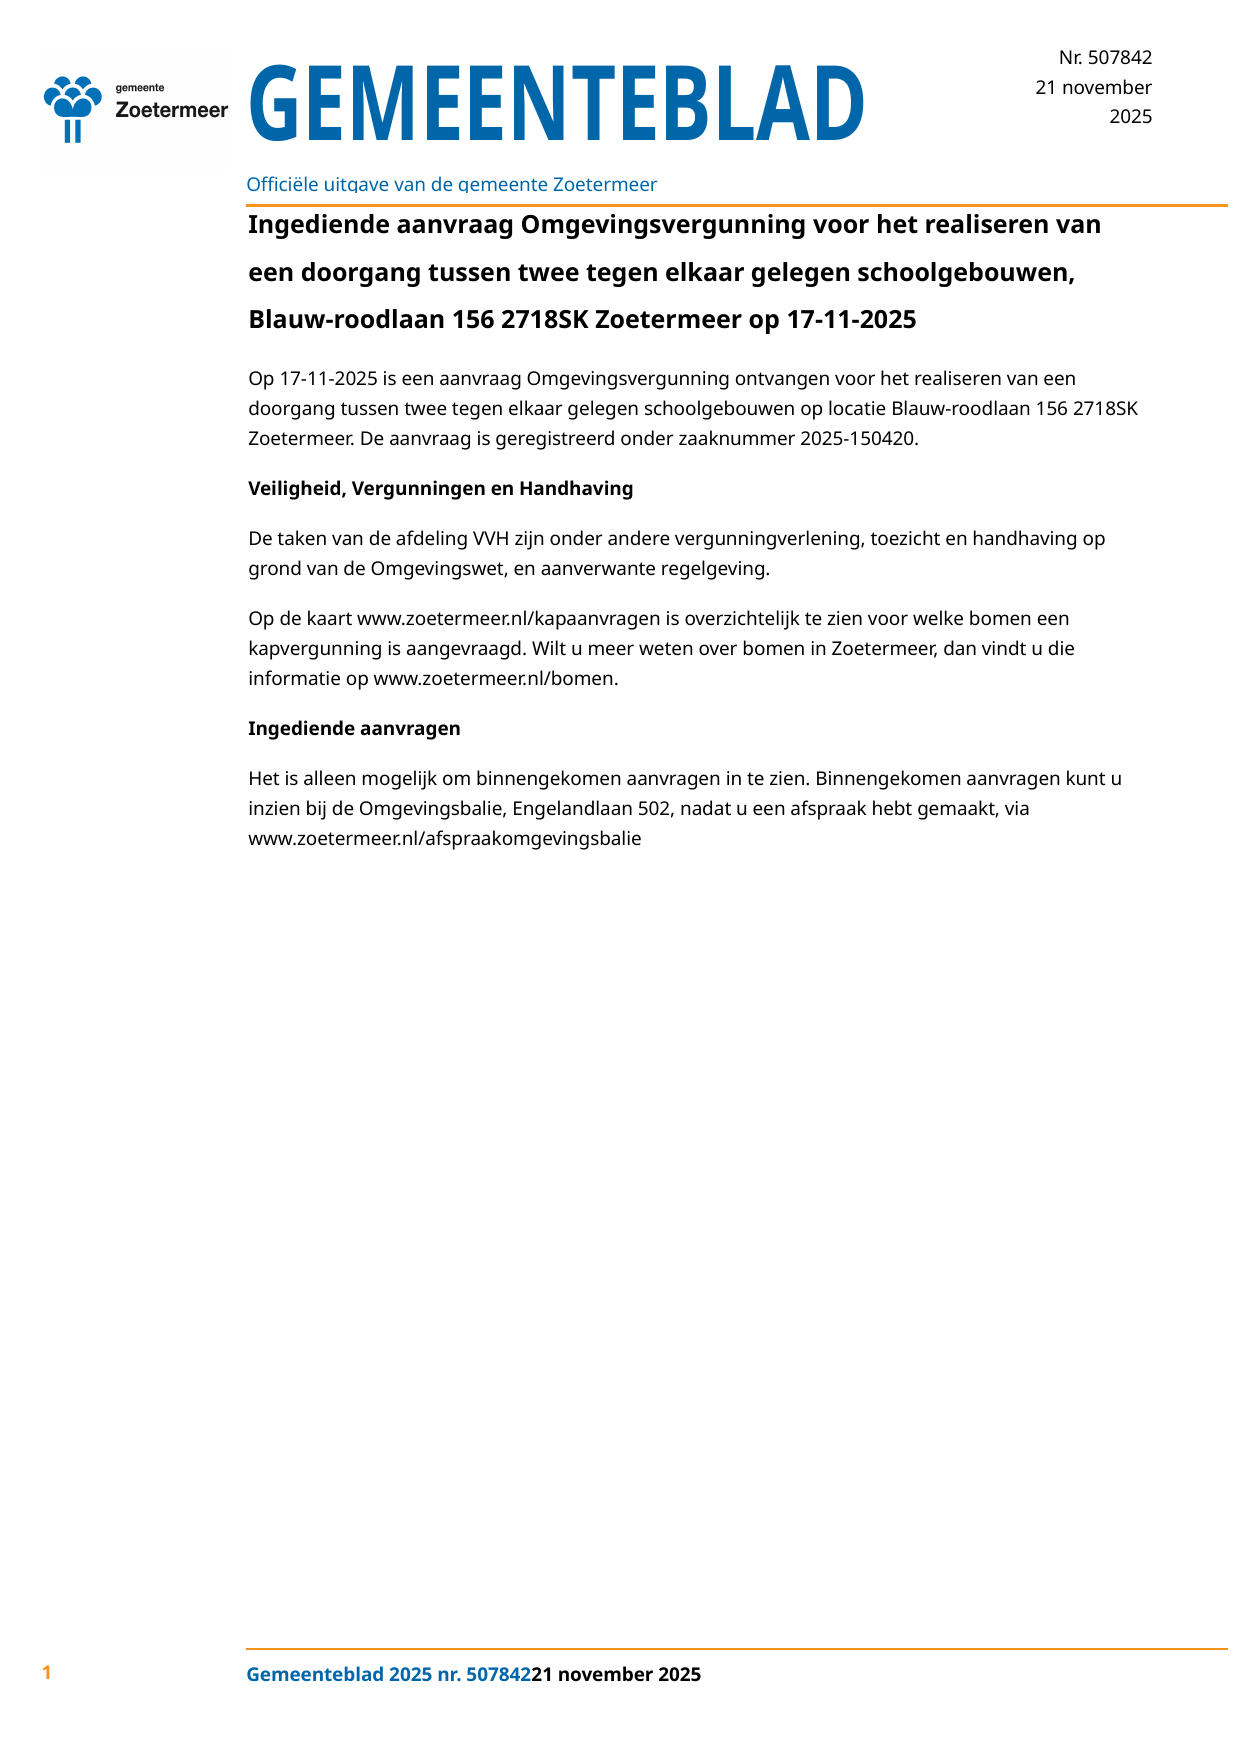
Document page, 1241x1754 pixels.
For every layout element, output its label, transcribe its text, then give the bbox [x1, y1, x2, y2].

text De taken van de afdeling VVH zijn onder andere vergunningverlening, toezicht en handhaving op grond van de Omgevingswet, en aanverwante regelgeving. [248, 526, 1152, 581]
picture [41, 47, 231, 172]
text Het is alleen mogelijk om binnengekomen aanvragen in te zien. Binnengekomen aanvragen kunt u inzien bij de Omgevingsbalie, Engelandlaan 502, nadat u een afspraak hebt gemaakt, via www.zoetermeer.nl/afspraakomgevingsbalie [248, 766, 1152, 850]
text Op de kaart www.zoetermeer.nl/kapaanvragen is overzichtelijk te zien voor welke bomen een kapvergunning is aangevraagd. Wilt u meer weten over bomen in Zoetermeer, dan vindt u die informatie op www.zoetermeer.nl/bomen. [248, 606, 1152, 690]
text Ingediende aanvragen [248, 715, 1152, 741]
text Op 17-11-2025 is een aanvraag Omgevingsvergunning ontvangen voor het realiseren van een doorgang tussen twee tegen elkaar gelegen schoolgebouwen op locatie Blauw-roodlaan 156 2718SK Zoetermeer. De aanvraag is geregistreerd onder zaaknummer 2025-150420. [248, 366, 1152, 450]
text Ingediende aanvraag Omgevingsvergunning voor het realiseren van een doorgang tussen twee tegen elkaar gelegen schoolgebouwen, Blauw-roodlaan 156 2718SK Zoetermeer op 17-11-2025 [248, 207, 1152, 336]
text Veiligheid, Vergunningen en Handhaving [248, 475, 1152, 501]
